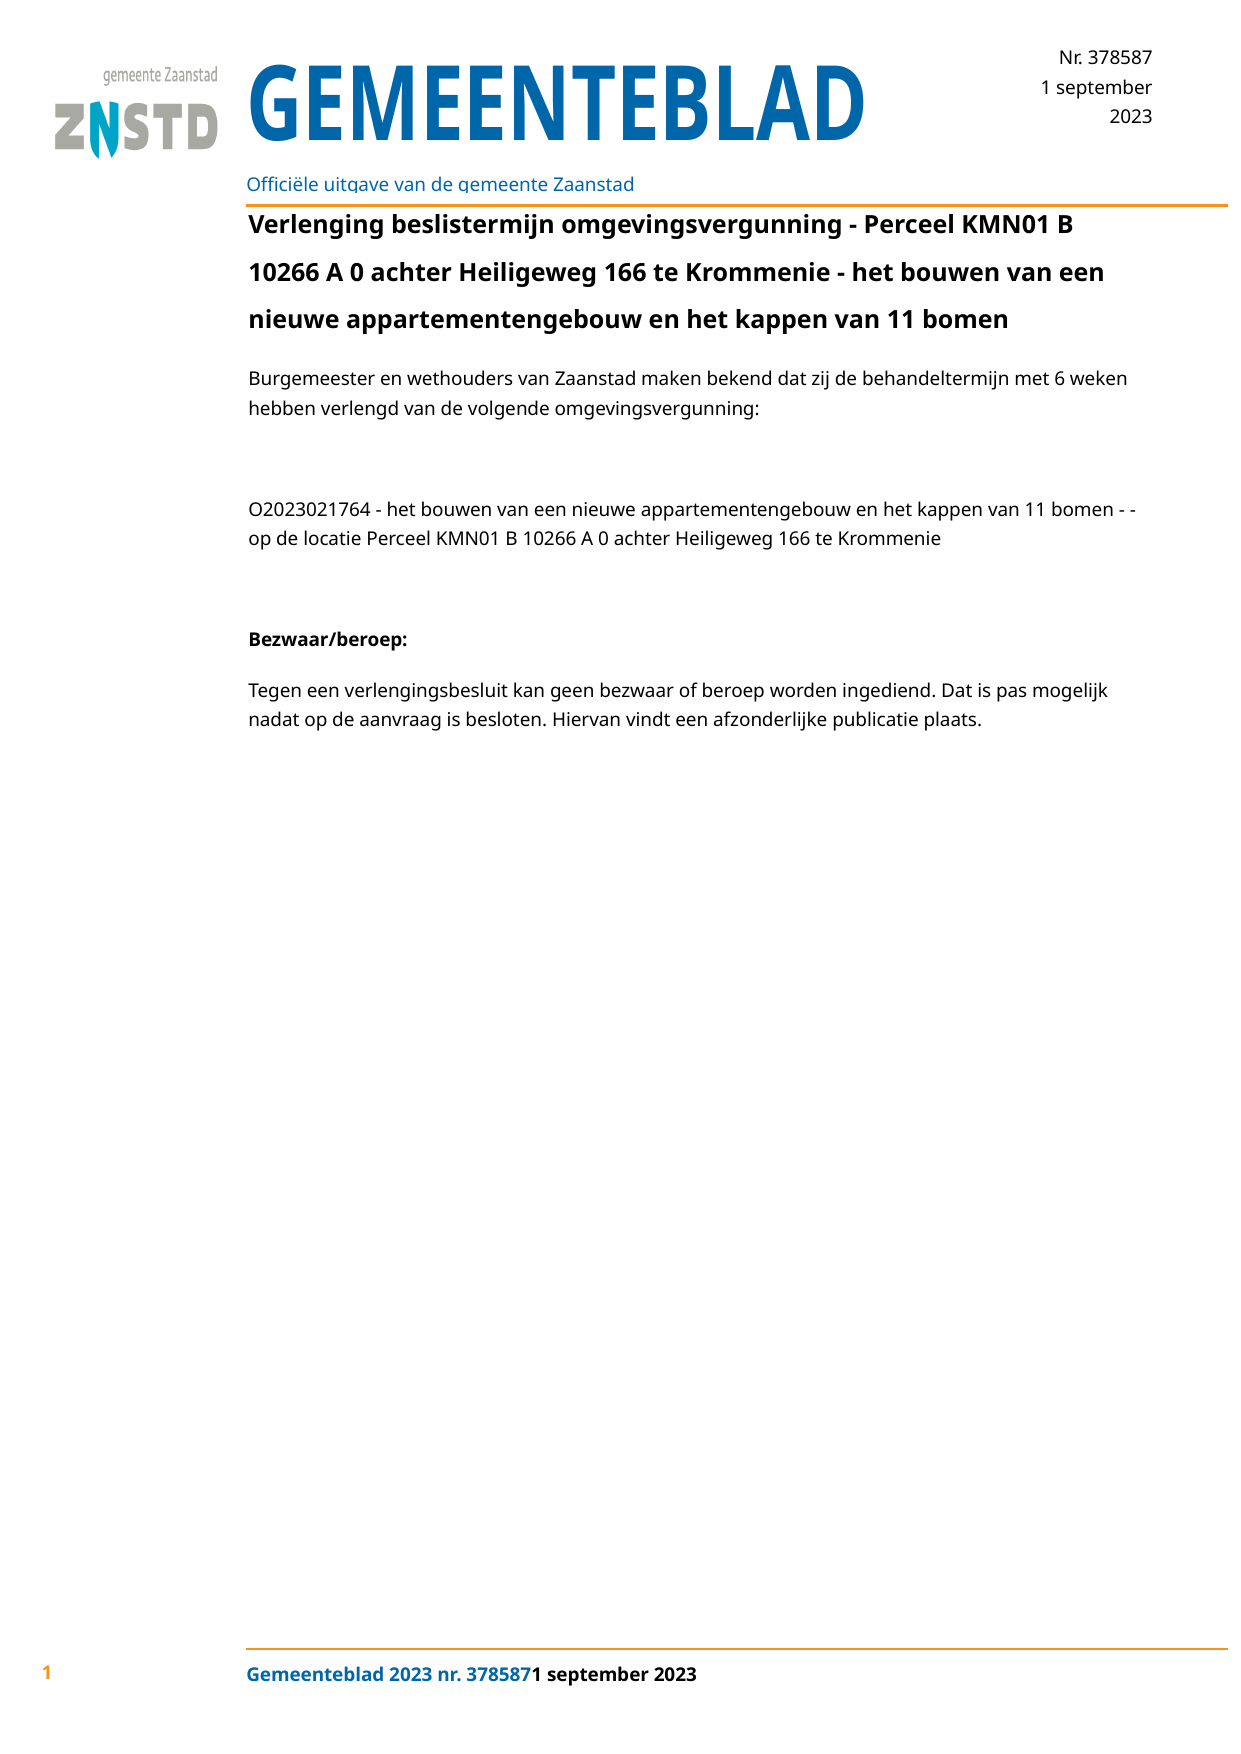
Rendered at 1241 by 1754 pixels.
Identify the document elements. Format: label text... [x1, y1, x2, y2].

text Tegen een verlengingsbesluit kan geen bezwaar of beroep worden ingediend. Dat is pas mogelijk nadat op de aanvraag is besloten. Hiervan vindt een afzonderlijke publicatie plaats. [248, 677, 1152, 732]
picture [41, 47, 231, 172]
text Verlenging beslistermijn omgevingsvergunning - Perceel KMN01 B 10266 A 0 achter Heiligeweg 166 te Krommenie - het bouwen van een nieuwe appartementengebouw en het kappen van 11 bomen [248, 207, 1152, 336]
text O2023021764 - het bouwen van een nieuwe appartementengebouw en het kappen van 11 bomen - - op de locatie Perceel KMN01 B 10266 A 0 achter Heiligeweg 166 te Krommenie [248, 496, 1152, 551]
text Bezwaar/beroep: [248, 626, 1152, 652]
text Burgemeester en wethouders van Zaanstad maken bekend dat zij de behandeltermijn met 6 weken hebben verlengd van de volgende omgevingsvergunning: [248, 366, 1152, 421]
